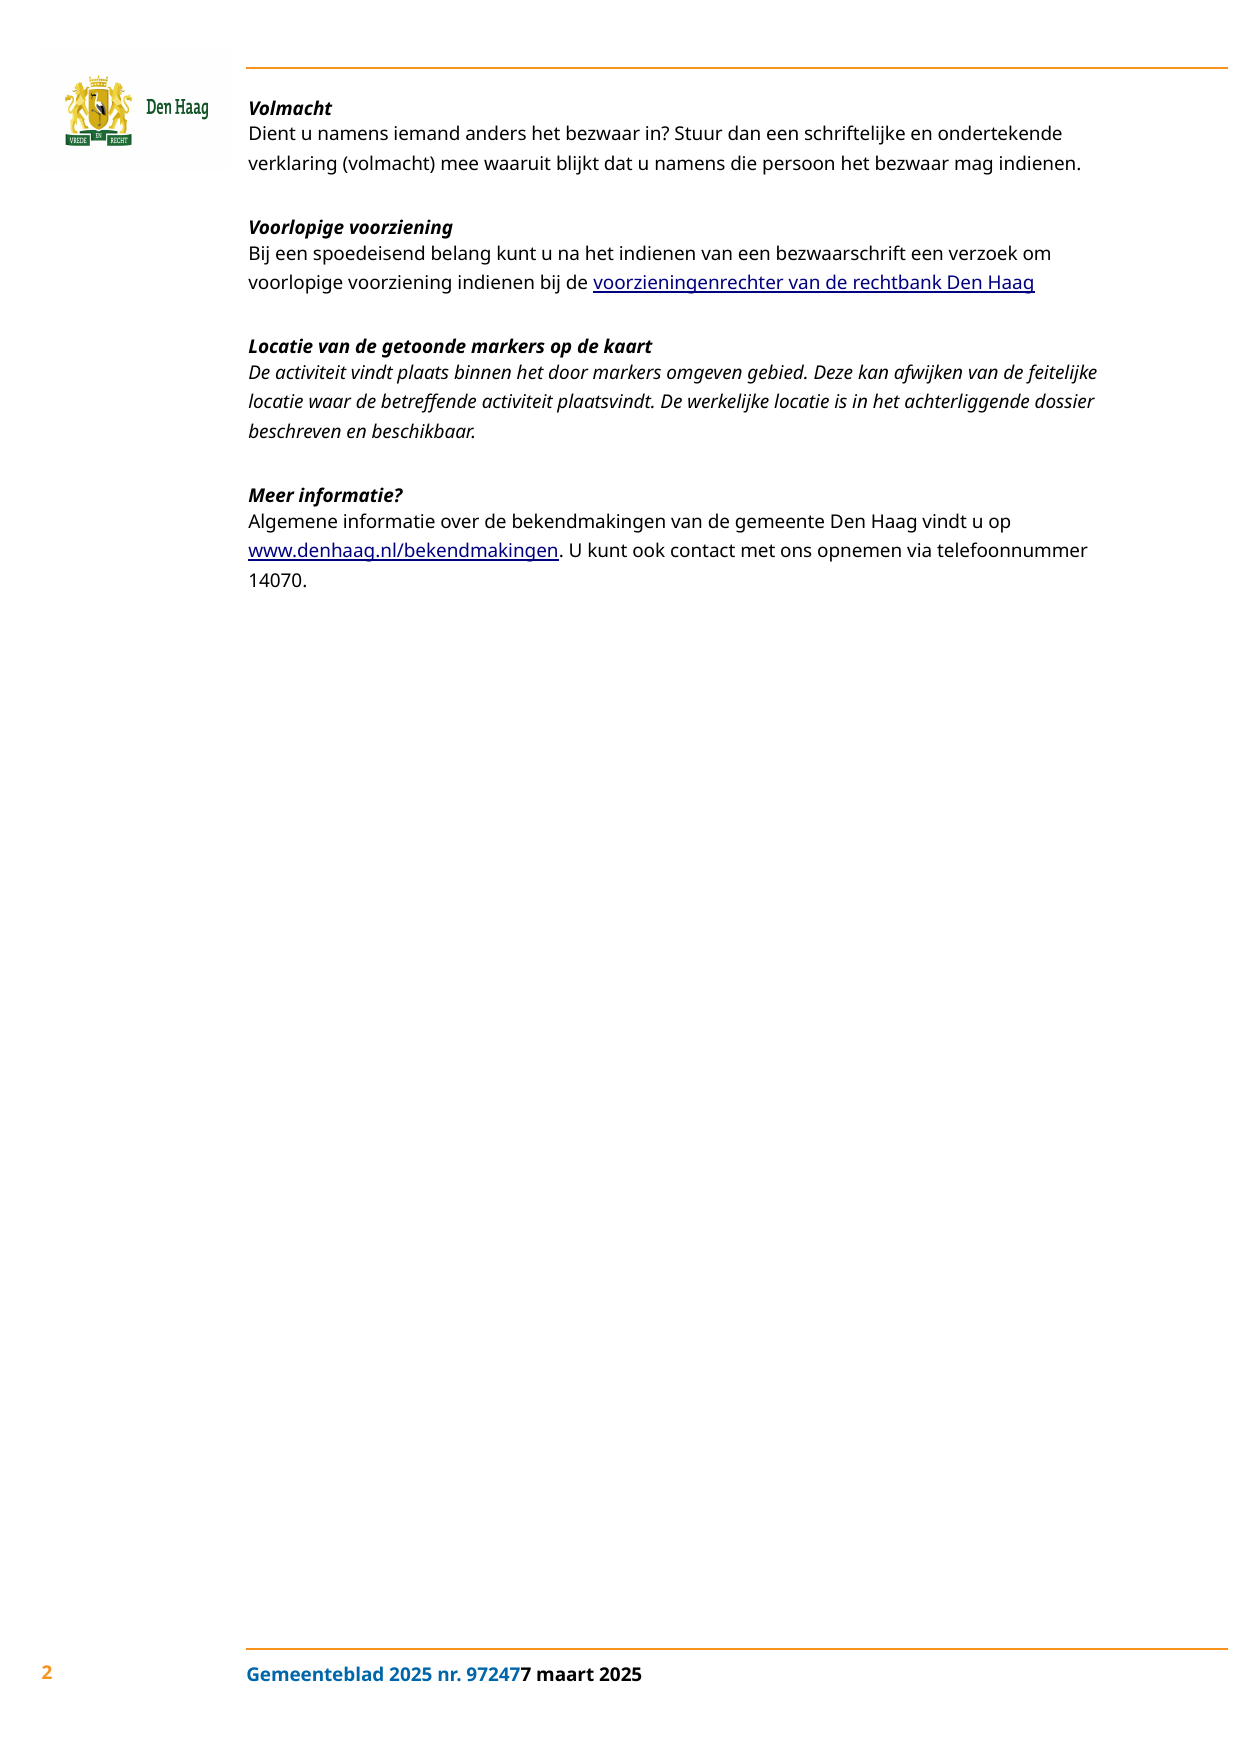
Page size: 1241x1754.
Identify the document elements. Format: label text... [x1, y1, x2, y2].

text Volmacht [248, 95, 1152, 121]
text De activiteit vindt plaats binnen het door markers omgeven gebied. Deze kan afwijken van de feitelijke locatie waar de betreffende activiteit plaatsvindt. De werkelijke locatie is in het achterliggende dossier beschreven en beschikbaar. [248, 359, 1152, 444]
text Dient u namens iemand anders het bezwaar in? Stuur dan een schriftelijke en ondertekende verklaring (volmacht) mee waaruit blijkt dat u namens die persoon het bezwaar mag indienen. [248, 121, 1152, 176]
text Voorlopige voorziening [248, 214, 1152, 240]
text Locatie van de getoonde markers op de kaart [248, 333, 1152, 359]
text Algemene informatie over de bekendmakingen van de gemeente Den Haag vindt u op www.denhaag.nl/bekendmakingen. U kunt ook contact met ons opnemen via telefoonnummer 14070. [248, 508, 1152, 593]
text Meer informatie? [248, 482, 1152, 508]
text Bij een spoedeisend belang kunt u na het indienen van een bezwaarschrift een verzoek om voorlopige voorziening indienen bij de voorzieningenrechter van de rechtbank Den Haag [248, 240, 1152, 295]
picture [41, 47, 231, 172]
